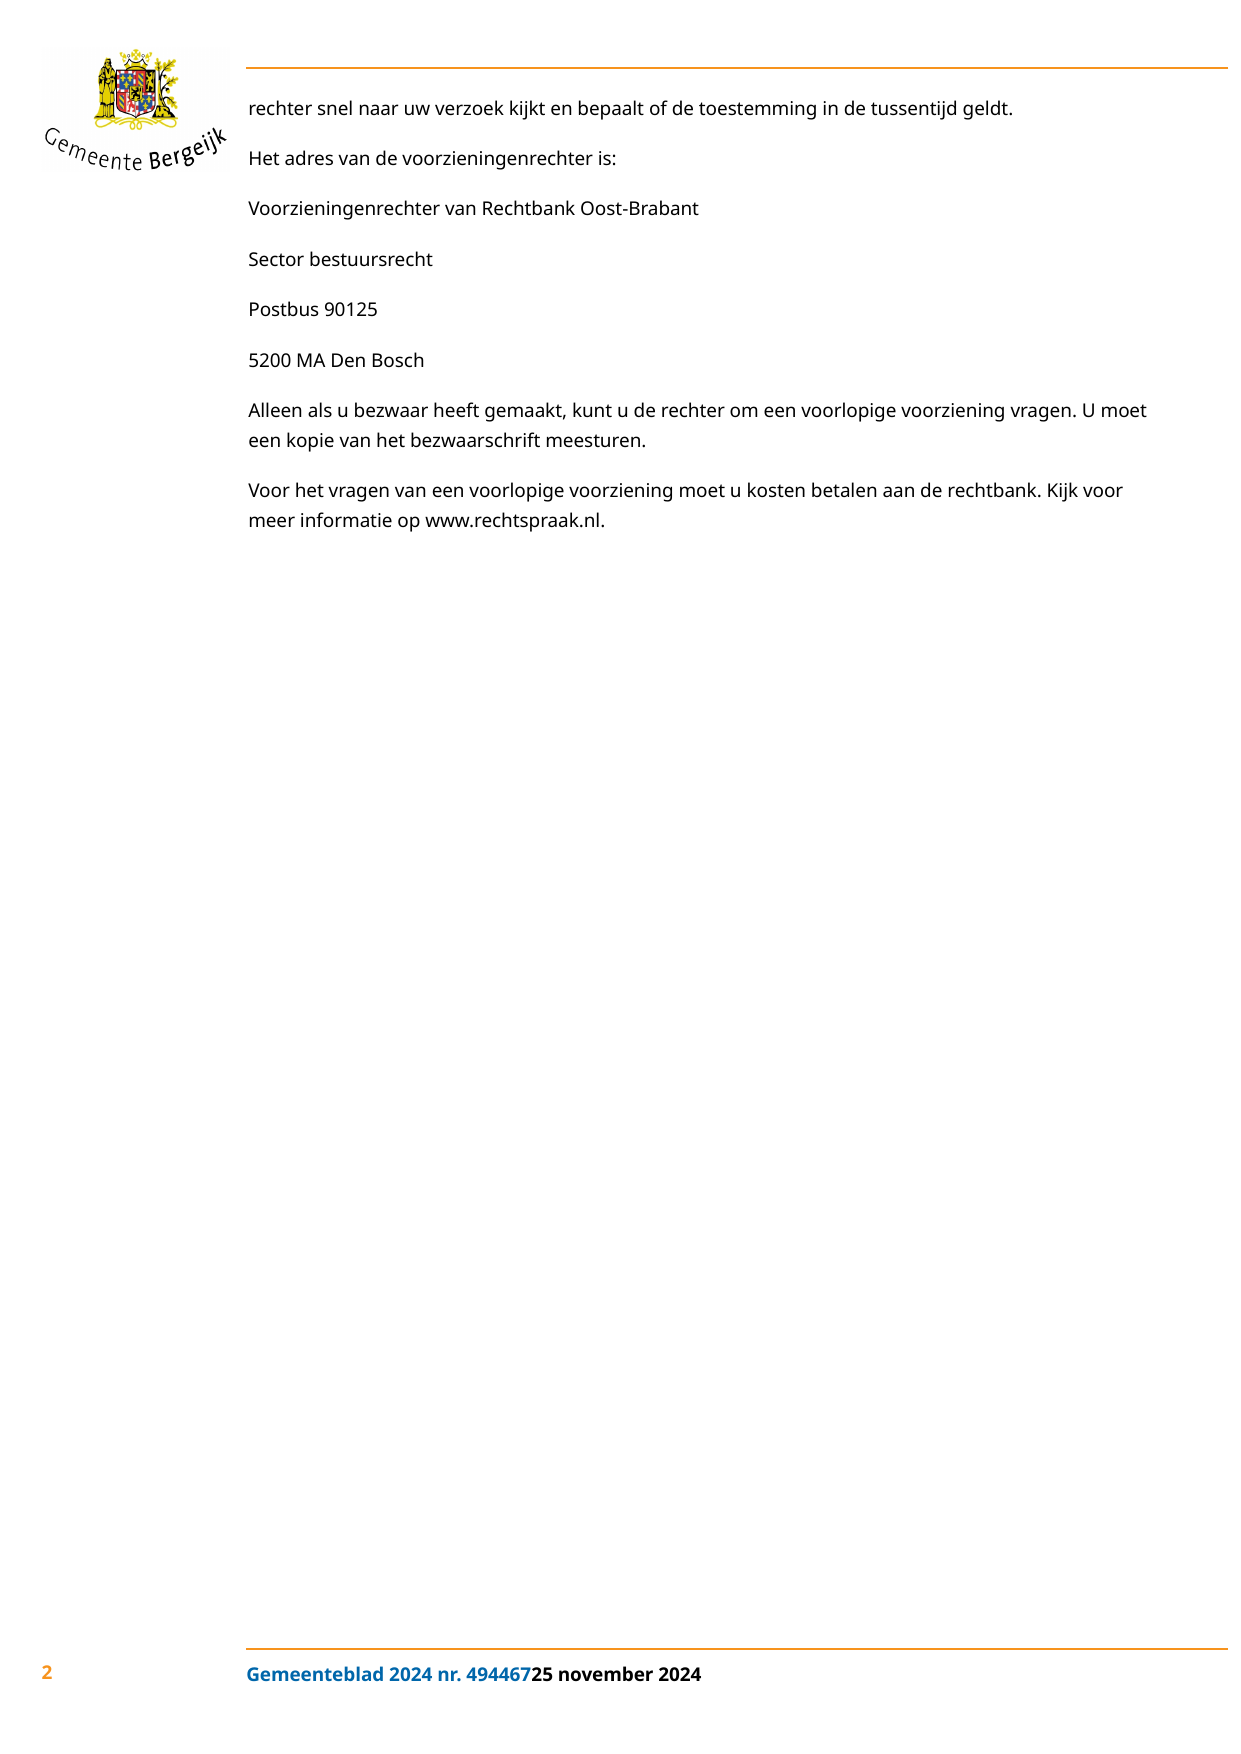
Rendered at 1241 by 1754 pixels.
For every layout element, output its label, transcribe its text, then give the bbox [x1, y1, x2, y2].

text Voorzieningenrechter van Rechtbank Oost-Brabant [248, 196, 1152, 221]
text Het adres van de voorzieningenrechter is: [248, 145, 1152, 171]
text rechter snel naar uw verzoek kijkt en bepaalt of de toestemming in de tussentijd geldt. [248, 95, 1152, 121]
text Voor het vragen van een voorlopige voorziening moet u kosten betalen aan de rechtbank. Kijk voor meer informatie op www.rechtspraak.nl. [248, 477, 1152, 533]
text Postbus 90125 [248, 296, 1152, 322]
text Sector bestuursrecht [248, 246, 1152, 272]
picture [41, 47, 231, 172]
text 5200 MA Den Bosch [248, 347, 1152, 373]
text Alleen als u bezwaar heeft gemaakt, kunt u de rechter om een voorlopige voorziening vragen. U moet een kopie van het bezwaarschrift meesturen. [248, 397, 1152, 453]
